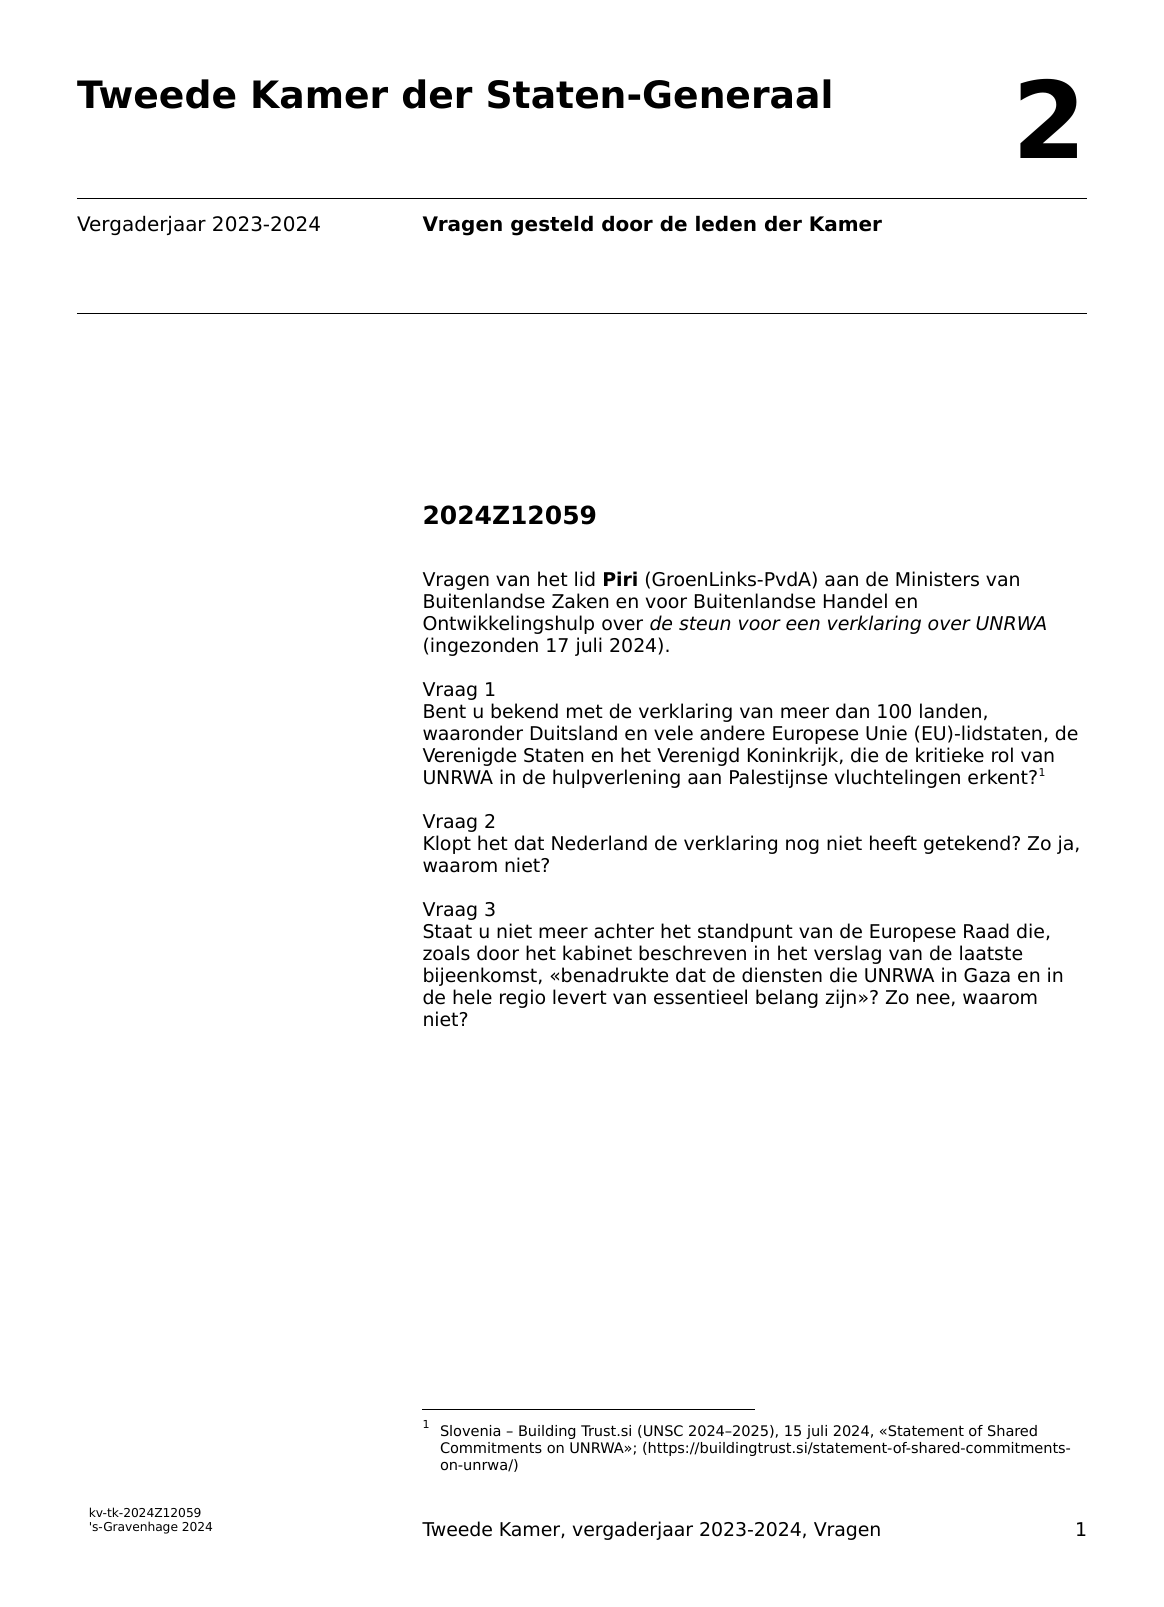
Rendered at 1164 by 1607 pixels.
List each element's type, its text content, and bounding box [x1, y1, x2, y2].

table_cell Vragen gesteld door de leden der Kamer [422, 199, 1087, 313]
table_header 2 [886, 59, 1087, 198]
text Slovenia – Building Trust.si (UNSC 2024–2025), 15 juli 2024, «Statement of Shared Commitments on UNRWA»; (https://buildingtrust.si/statement-of-shared-commitments-on-unrwa/) [422, 1418, 1087, 1474]
text Klopt het dat Nederland de verklaring nog niet heeft getekend? Zo ja, waarom niet? [422, 833, 1087, 877]
text Vragen van het lid Piri (GroenLinks-PvdA) aan de Ministers van Buitenlandse Zaken en voor Buitenlandse Handel en Ontwikkelingshulp over de steun voor een verklaring over UNRWA (ingezonden 17 juli 2024). [422, 569, 1087, 657]
text Vraag 1 [422, 679, 1087, 701]
text 2024Z12059 [422, 501, 1087, 531]
text Vraag 3 [422, 899, 1087, 921]
text kv-tk-2024Z12059 [88, 1506, 323, 1520]
table_header Tweede Kamer der Staten-Generaal [77, 59, 886, 198]
text Bent u bekend met de verklaring van meer dan 100 landen, waaronder Duitsland en vele andere Europese Unie (EU)-lidstaten, de Verenigde Staten en het Verenigd Koninkrijk, die de kritieke rol van UNRWA in de hulpverlening aan Palestijnse vluchtelingen erkent? [422, 701, 1087, 789]
text 's-Gravenhage 2024 [88, 1520, 323, 1534]
text Vraag 2 [422, 811, 1087, 833]
table_cell Vergaderjaar 2023-2024 [77, 199, 422, 313]
text Staat u niet meer achter het standpunt van de Europese Raad die, zoals door het kabinet beschreven in het verslag van de laatste bijeenkomst, «benadrukte dat de diensten die UNRWA in Gaza en in de hele regio levert van essentieel belang zijn»? Zo nee, waarom niet? [422, 921, 1087, 1031]
